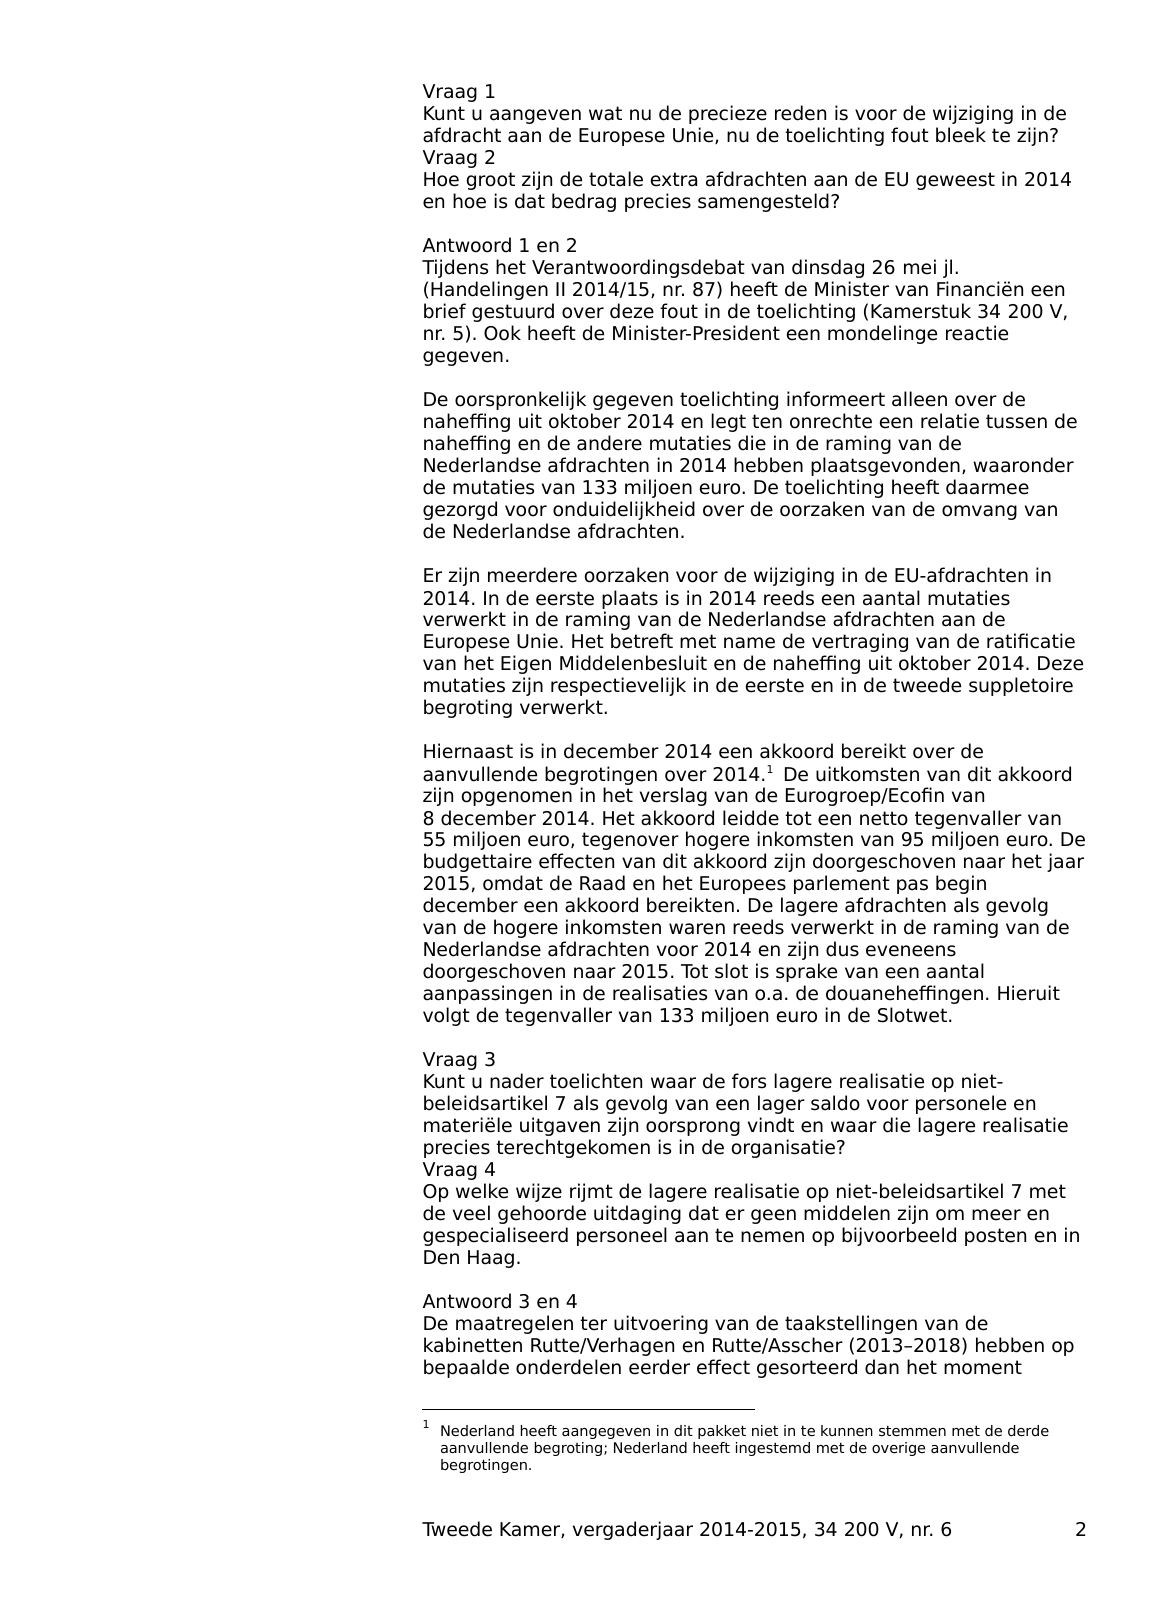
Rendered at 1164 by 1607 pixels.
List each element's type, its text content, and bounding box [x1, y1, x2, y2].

text Kunt u nader toelichten waar de fors lagere realisatie op niet-beleidsartikel 7 als gevolg van een lager saldo voor personele en materiële uitgaven zijn oorsprong vindt en waar die lagere realisatie precies terechtgekomen is in de organisatie? [422, 1071, 1087, 1159]
text Er zijn meerdere oorzaken voor de wijziging in de EU-afdrachten in 2014. In de eerste plaats is in 2014 reeds een aantal mutaties verwerkt in de raming van de Nederlandse afdrachten aan de Europese Unie. Het betreft met name de vertraging van de ratificatie van het Eigen Middelenbesluit en de naheffing uit oktober 2014. Deze mutaties zijn respectievelijk in de eerste en in de tweede suppletoire begroting verwerkt. [422, 565, 1087, 719]
text Hoe groot zijn de totale extra afdrachten aan de EU geweest in 2014 en hoe is dat bedrag precies samengesteld? [422, 169, 1087, 213]
text Kunt u aangeven wat nu de precieze reden is voor de wijziging in de afdracht aan de Europese Unie, nu de toelichting fout bleek te zijn? [422, 103, 1087, 147]
text De maatregelen ter uitvoering van de taakstellingen van de kabinetten Rutte/Verhagen en Rutte/Asscher (2013–2018) hebben op bepaalde onderdelen eerder effect gesorteerd dan het moment [422, 1313, 1087, 1379]
text Vraag 1 [422, 81, 1087, 103]
text Antwoord 1 en 2 [422, 235, 1087, 257]
text Nederland heeft aangegeven in dit pakket niet in te kunnen stemmen met de derde aanvullende begroting; Nederland heeft ingestemd met de overige aanvullende begrotingen. [422, 1418, 1087, 1474]
text De oorspronkelijk gegeven toelichting informeert alleen over de naheffing uit oktober 2014 en legt ten onrechte een relatie tussen de naheffing en de andere mutaties die in de raming van de Nederlandse afdrachten in 2014 hebben plaatsgevonden, waaronder de mutaties van 133 miljoen euro. De toelichting heeft daarmee gezorgd voor onduidelijkheid over de oorzaken van de omvang van de Nederlandse afdrachten. [422, 389, 1087, 543]
text Hiernaast is in december 2014 een akkoord bereikt over de aanvullende begrotingen over 2014. De uitkomsten van dit akkoord zijn opgenomen in het verslag van de Eurogroep/Ecofin van 8 december 2014. Het akkoord leidde tot een netto tegenvaller van 55 miljoen euro, tegenover hogere inkomsten van 95 miljoen euro. De budgettaire effecten van dit akkoord zijn doorgeschoven naar het jaar 2015, omdat de Raad en het Europees parlement pas begin december een akkoord bereikten. De lagere afdrachten als gevolg van de hogere inkomsten waren reeds verwerkt in de raming van de Nederlandse afdrachten voor 2014 en zijn dus eveneens doorgeschoven naar 2015. Tot slot is sprake van een aantal aanpassingen in de realisaties van o.a. de douaneheffingen. Hieruit volgt de tegenvaller van 133 miljoen euro in de Slotwet. [422, 741, 1087, 1027]
text Op welke wijze rijmt de lagere realisatie op niet-beleidsartikel 7 met de veel gehoorde uitdaging dat er geen middelen zijn om meer en gespecialiseerd personeel aan te nemen op bijvoorbeeld posten en in Den Haag. [422, 1181, 1087, 1269]
text Vraag 3 [422, 1049, 1087, 1071]
text Tijdens het Verantwoordingsdebat van dinsdag 26 mei jl. (Handelingen II 2014/15, nr. 87) heeft de Minister van Financiën een brief gestuurd over deze fout in de toelichting (Kamerstuk 34 200 V, nr. 5). Ook heeft de Minister-President een mondelinge reactie gegeven. [422, 257, 1087, 367]
text Vraag 2 [422, 147, 1087, 169]
text Antwoord 3 en 4 [422, 1291, 1087, 1313]
text Vraag 4 [422, 1159, 1087, 1181]
